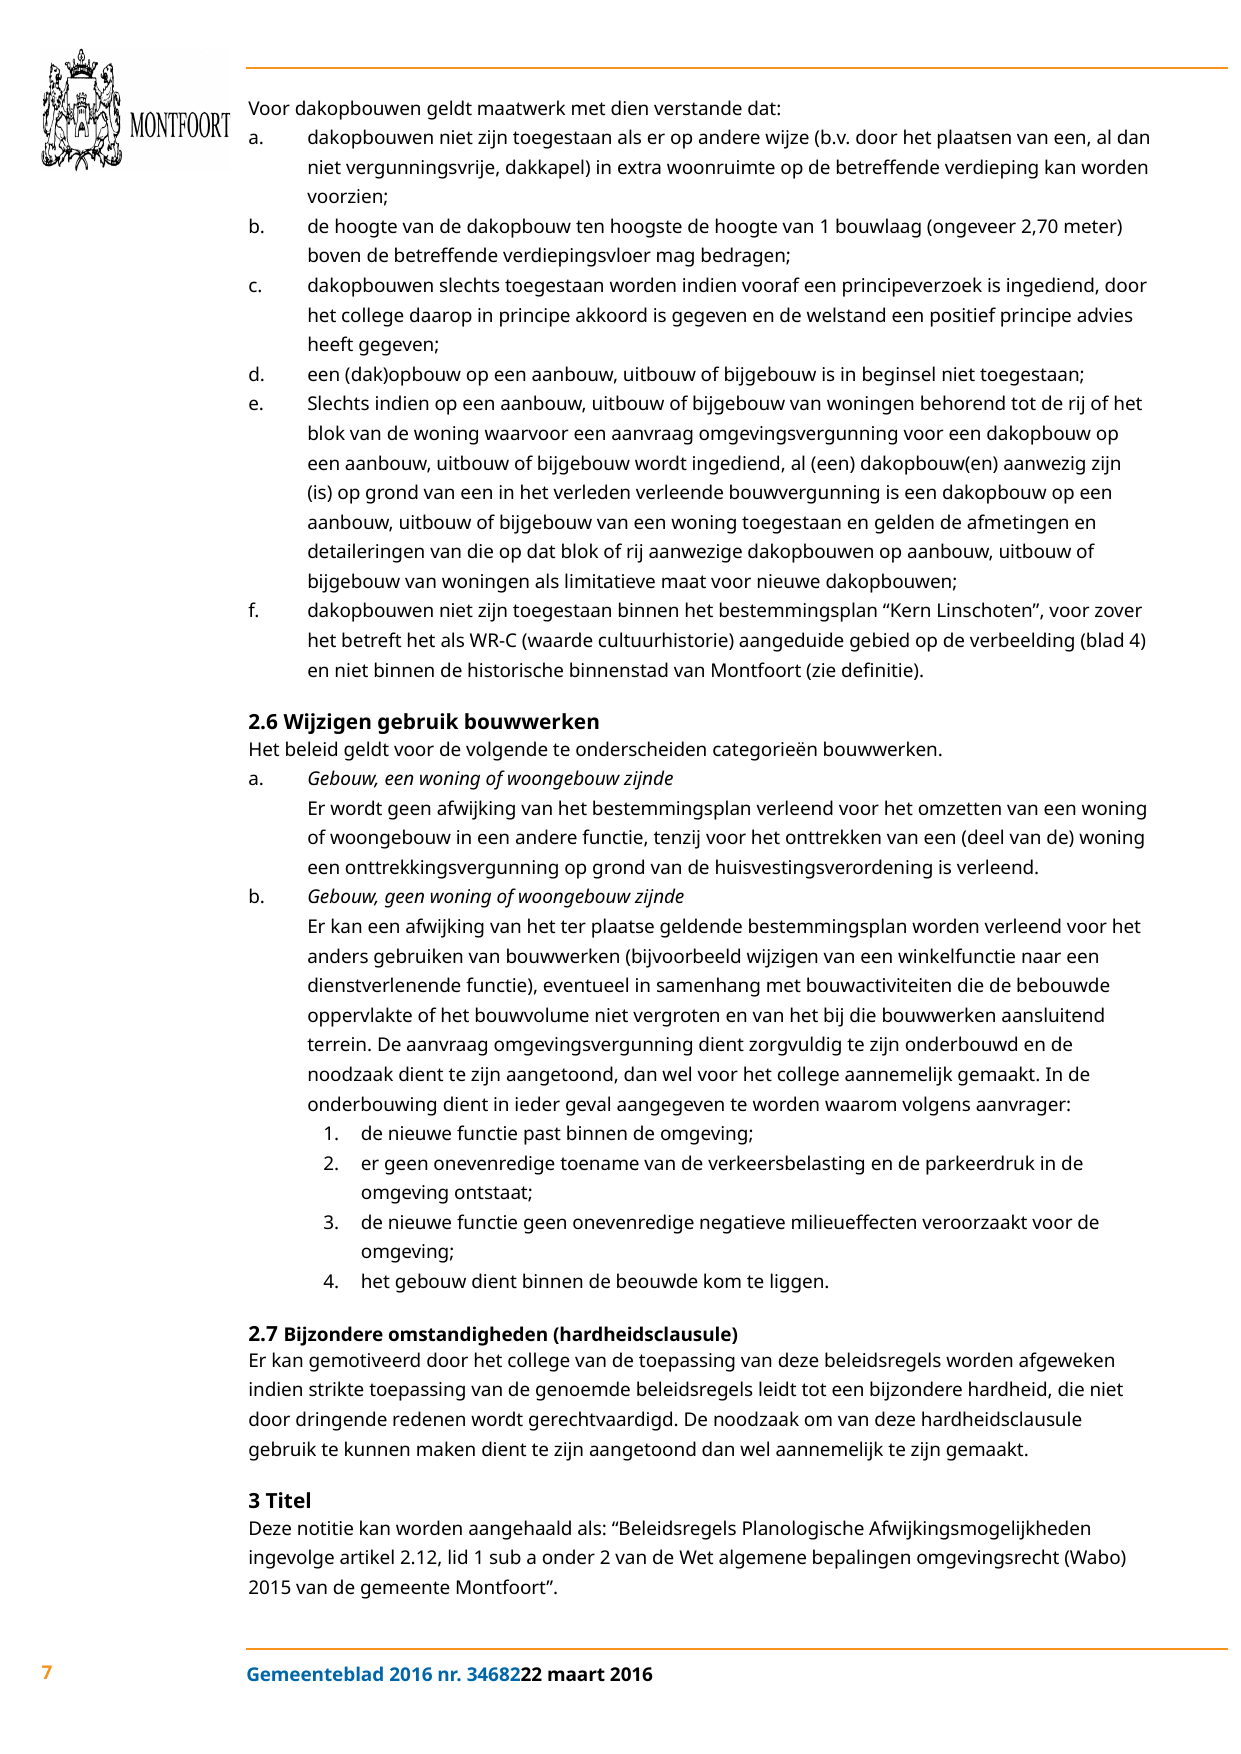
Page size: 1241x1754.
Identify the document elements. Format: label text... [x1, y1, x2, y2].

list Gebouw, een woning of woongebouw zijnde [248, 765, 1152, 791]
list Er wordt geen afwijking van het bestemmingsplan verleend voor het omzetten van een woning of woongebouw in een andere functie, tenzij voor het onttrekken van een (deel van de) woning een onttrekkingsvergunning op grond van de huisvestingsverordening is verleend. [248, 795, 1152, 880]
list Er kan een afwijking van het ter plaatse geldende bestemmingsplan worden verleend voor het anders gebruiken van bouwwerken (bijvoorbeeld wijzigen van een winkelfunctie naar een dienstverlenende functie), eventueel in samenhang met bouwactiviteiten die de bebouwde oppervlakte of het bouwvolume niet vergroten en van het bij die bouwwerken aansluitend terrein. De aanvraag omgevingsvergunning dient zorgvuldig te zijn onderbouwd en de noodzaak dient te zijn aangetoond, dan wel voor het college aannemelijk gemaakt. In de onderbouwing dient in ieder geval aangegeven te worden waarom volgens aanvrager: [248, 913, 1152, 1116]
text Deze notitie kan worden aangehaald als: “Beleidsregels Planologische Afwijkingsmogelijkheden ingevolge artikel 2.12, lid 1 sub a onder 2 van de Wet algemene bepalingen omgevingsrecht (Wabo) 2015 van de gemeente Montfoort”. [248, 1515, 1152, 1599]
list dakopbouwen niet zijn toegestaan als er op andere wijze (b.v. door het plaatsen van een, al dan niet vergunningsvrije, dakkapel) in extra woonruimte op de betreffende verdieping kan worden voorzien; [248, 124, 1152, 209]
text 2.6 Wijzigen gebruik bouwwerken [248, 707, 1152, 736]
text Er kan gemotiveerd door het college van de toepassing van deze beleidsregels worden afgeweken indien strikte toepassing van de genoemde beleidsregels leidt tot een bijzondere hardheid, die niet door dringende redenen wordt gerechtvaardigd. De noodzaak om van deze hardheidsclausule gebruik te kunnen maken dient te zijn aangetoond dan wel aannemelijk te zijn gemaakt. [248, 1347, 1152, 1462]
list de nieuwe functie past binnen de omgeving; [323, 1120, 1152, 1146]
list Slechts indien op een aanbouw, uitbouw of bijgebouw van woningen behorend tot de rij of het blok van de woning waarvoor een aanvraag omgevingsvergunning voor een dakopbouw op een aanbouw, uitbouw of bijgebouw wordt ingediend, al (een) dakopbouw(en) aanwezig zijn (is) op grond van een in het verleden verleende bouwvergunning is een dakopbouw op een aanbouw, uitbouw of bijgebouw van een woning toegestaan en gelden de afmetingen en detaileringen van die op dat blok of rij aanwezige dakopbouwen op aanbouw, uitbouw of bijgebouw van woningen als limitatieve maat voor nieuwe dakopbouwen; [248, 391, 1152, 594]
list een (dak)opbouw op een aanbouw, uitbouw of bijgebouw is in beginsel niet toegestaan; [248, 361, 1152, 387]
list het gebouw dient binnen de beouwde kom te liggen. [323, 1268, 1152, 1294]
list dakopbouwen slechts toegestaan worden indien vooraf een principeverzoek is ingediend, door het college daarop in principe akkoord is gegeven en de welstand een positief principe advies heeft gegeven; [248, 272, 1152, 357]
text 3 Titel [248, 1486, 1152, 1515]
list dakopbouwen niet zijn toegestaan binnen het bestemmingsplan “Kern Linschoten”, voor zover het betreft het als WR-C (waarde cultuurhistorie) aangeduide gebied op de verbeelding (blad 4) en niet binnen de historische binnenstad van Montfoort (zie definitie). [248, 598, 1152, 683]
text 2.7 Bijzondere omstandigheden (hardheidsclausule) [248, 1319, 1152, 1347]
text Voor dakopbouwen geldt maatwerk met dien verstande dat: [248, 95, 1152, 121]
picture [41, 47, 231, 172]
text Het beleid geldt voor de volgende te onderscheiden categorieën bouwwerken. [248, 736, 1152, 761]
list de hoogte van de dakopbouw ten hoogste de hoogte van 1 bouwlaag (ongeveer 2,70 meter) boven de betreffende verdiepingsvloer mag bedragen; [248, 213, 1152, 268]
list Gebouw, geen woning of woongebouw zijnde [248, 884, 1152, 909]
list de nieuwe functie geen onevenredige negatieve milieueffecten veroorzaakt voor de omgeving; [323, 1209, 1152, 1264]
list er geen onevenredige toename van de verkeersbelasting en de parkeerdruk in de omgeving ontstaat; [323, 1150, 1152, 1205]
